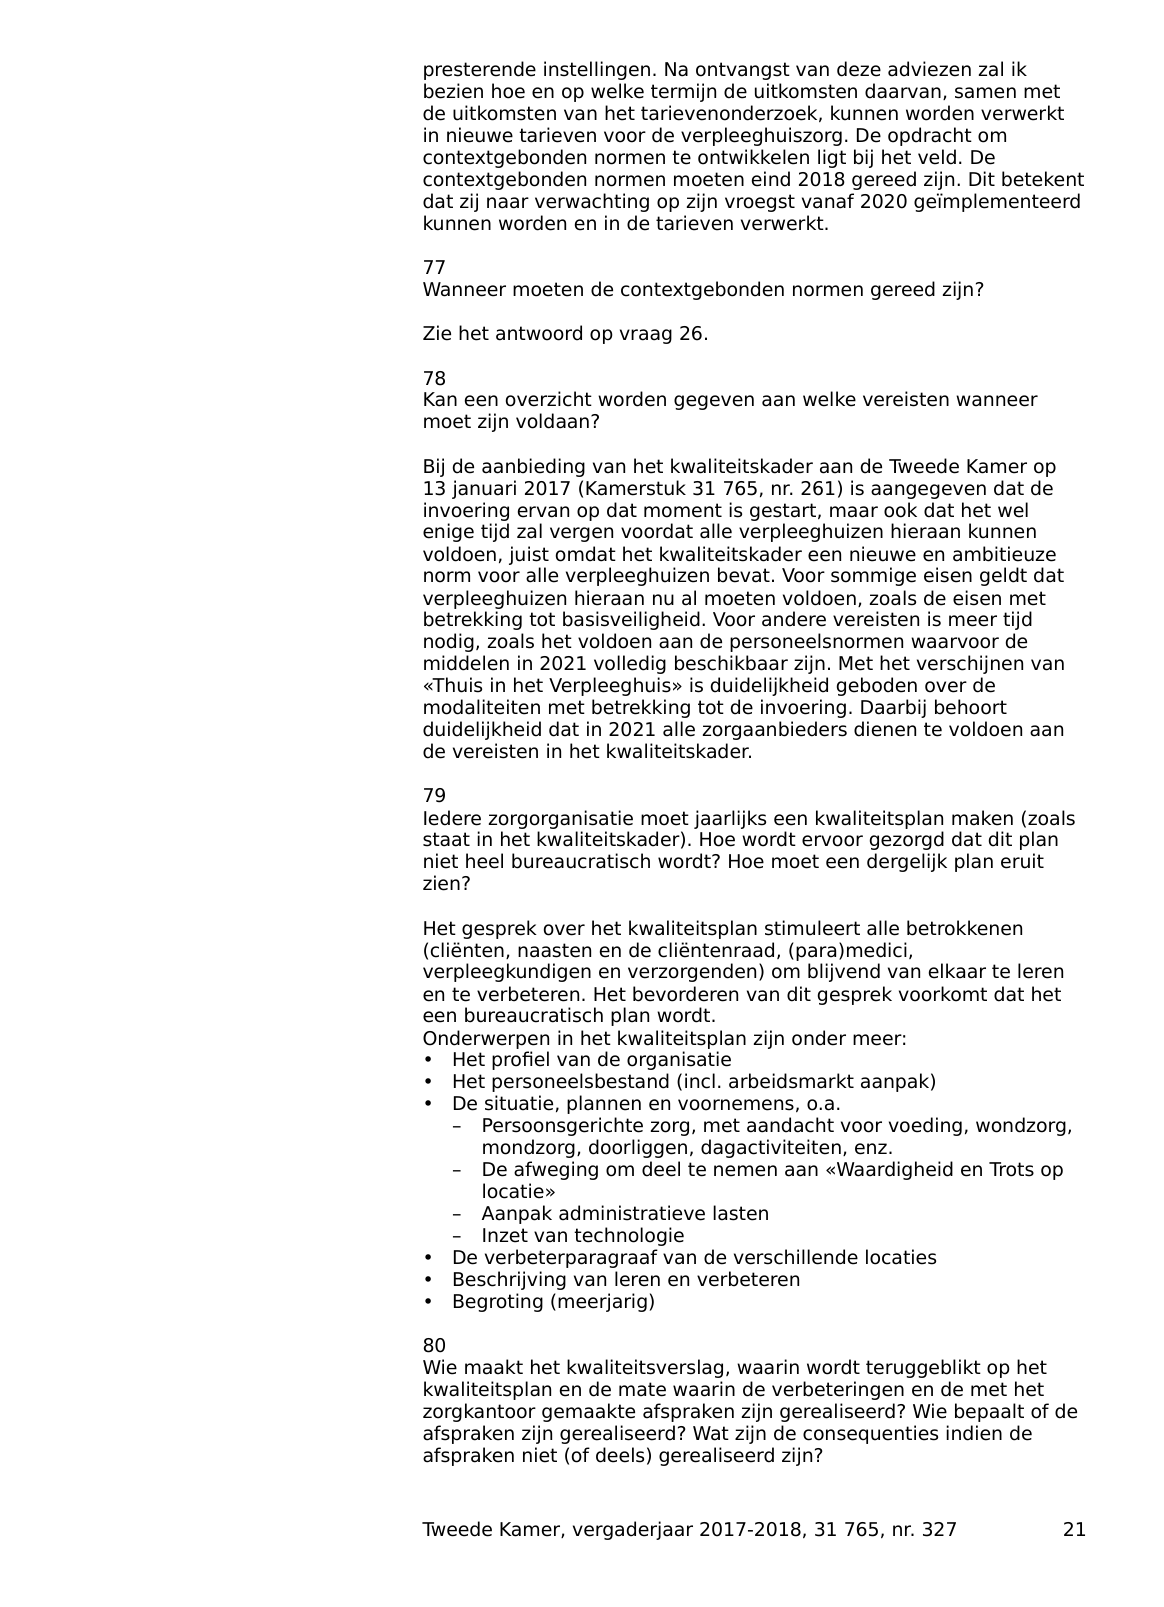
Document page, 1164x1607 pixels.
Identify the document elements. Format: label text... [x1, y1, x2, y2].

text Kan een overzicht worden gegeven aan welke vereisten wanneer moet zijn voldaan? [422, 389, 1087, 433]
text • Begroting (meerjarig) [422, 1291, 1087, 1313]
text – Inzet van technologie [452, 1225, 1087, 1247]
text 79 [422, 785, 1087, 807]
text • De situatie, plannen en voornemens, o.a. [422, 1093, 1087, 1115]
text Het gesprek over het kwaliteitsplan stimuleert alle betrokkenen (cliënten, naasten en de cliëntenraad, (para)medici, verpleegkundigen en verzorgenden) om blijvend van elkaar te leren en te verbeteren. Het bevorderen van dit gesprek voorkomt dat het een bureaucratisch plan wordt. [422, 917, 1087, 1027]
text 77 [422, 257, 1087, 279]
text Wie maakt het kwaliteitsverslag, waarin wordt teruggeblikt op het kwaliteitsplan en de mate waarin de verbeteringen en de met het zorgkantoor gemaakte afspraken zijn gerealiseerd? Wie bepaalt of de afspraken zijn gerealiseerd? Wat zijn de consequenties indien de afspraken niet (of deels) gerealiseerd zijn? [422, 1357, 1087, 1467]
text – De afweging om deel te nemen aan «Waardigheid en Trots op locatie» [452, 1159, 1087, 1203]
text Onderwerpen in het kwaliteitsplan zijn onder meer: [422, 1027, 1087, 1049]
text Iedere zorgorganisatie moet jaarlijks een kwaliteitsplan maken (zoals staat in het kwaliteitskader). Hoe wordt ervoor gezorgd dat dit plan niet heel bureaucratisch wordt? Hoe moet een dergelijk plan eruit zien? [422, 807, 1087, 895]
text presterende instellingen. Na ontvangst van deze adviezen zal ik bezien hoe en op welke termijn de uitkomsten daarvan, samen met de uitkomsten van het tarievenonderzoek, kunnen worden verwerkt in nieuwe tarieven voor de verpleeghuiszorg. De opdracht om contextgebonden normen te ontwikkelen ligt bij het veld. De contextgebonden normen moeten eind 2018 gereed zijn. Dit betekent dat zij naar verwachting op zijn vroegst vanaf 2020 geïmplementeerd kunnen worden en in de tarieven verwerkt. [422, 59, 1087, 235]
text 80 [422, 1335, 1087, 1357]
text Zie het antwoord op vraag 26. [422, 323, 1087, 345]
text • Beschrijving van leren en verbeteren [422, 1269, 1087, 1291]
text – Persoonsgerichte zorg, met aandacht voor voeding, wondzorg, mondzorg, doorliggen, dagactiviteiten, enz. [452, 1115, 1087, 1159]
text • Het personeelsbestand (incl. arbeidsmarkt aanpak) [422, 1071, 1087, 1093]
text – Aanpak administratieve lasten [452, 1203, 1087, 1225]
text 78 [422, 367, 1087, 389]
text Wanneer moeten de contextgebonden normen gereed zijn? [422, 279, 1087, 301]
text Bij de aanbieding van het kwaliteitskader aan de Tweede Kamer op 13 januari 2017 (Kamerstuk 31 765, nr. 261) is aangegeven dat de invoering ervan op dat moment is gestart, maar ook dat het wel enige tijd zal vergen voordat alle verpleeghuizen hieraan kunnen voldoen, juist omdat het kwaliteitskader een nieuwe en ambitieuze norm voor alle verpleeghuizen bevat. Voor sommige eisen geldt dat verpleeghuizen hieraan nu al moeten voldoen, zoals de eisen met betrekking tot basisveiligheid. Voor andere vereisten is meer tijd nodig, zoals het voldoen aan de personeelsnormen waarvoor de middelen in 2021 volledig beschikbaar zijn. Met het verschijnen van «Thuis in het Verpleeghuis» is duidelijkheid geboden over de modaliteiten met betrekking tot de invoering. Daarbij behoort duidelijkheid dat in 2021 alle zorgaanbieders dienen te voldoen aan de vereisten in het kwaliteitskader. [422, 456, 1087, 763]
text • Het profiel van de organisatie [422, 1049, 1087, 1071]
text • De verbeterparagraaf van de verschillende locaties [422, 1247, 1087, 1269]
